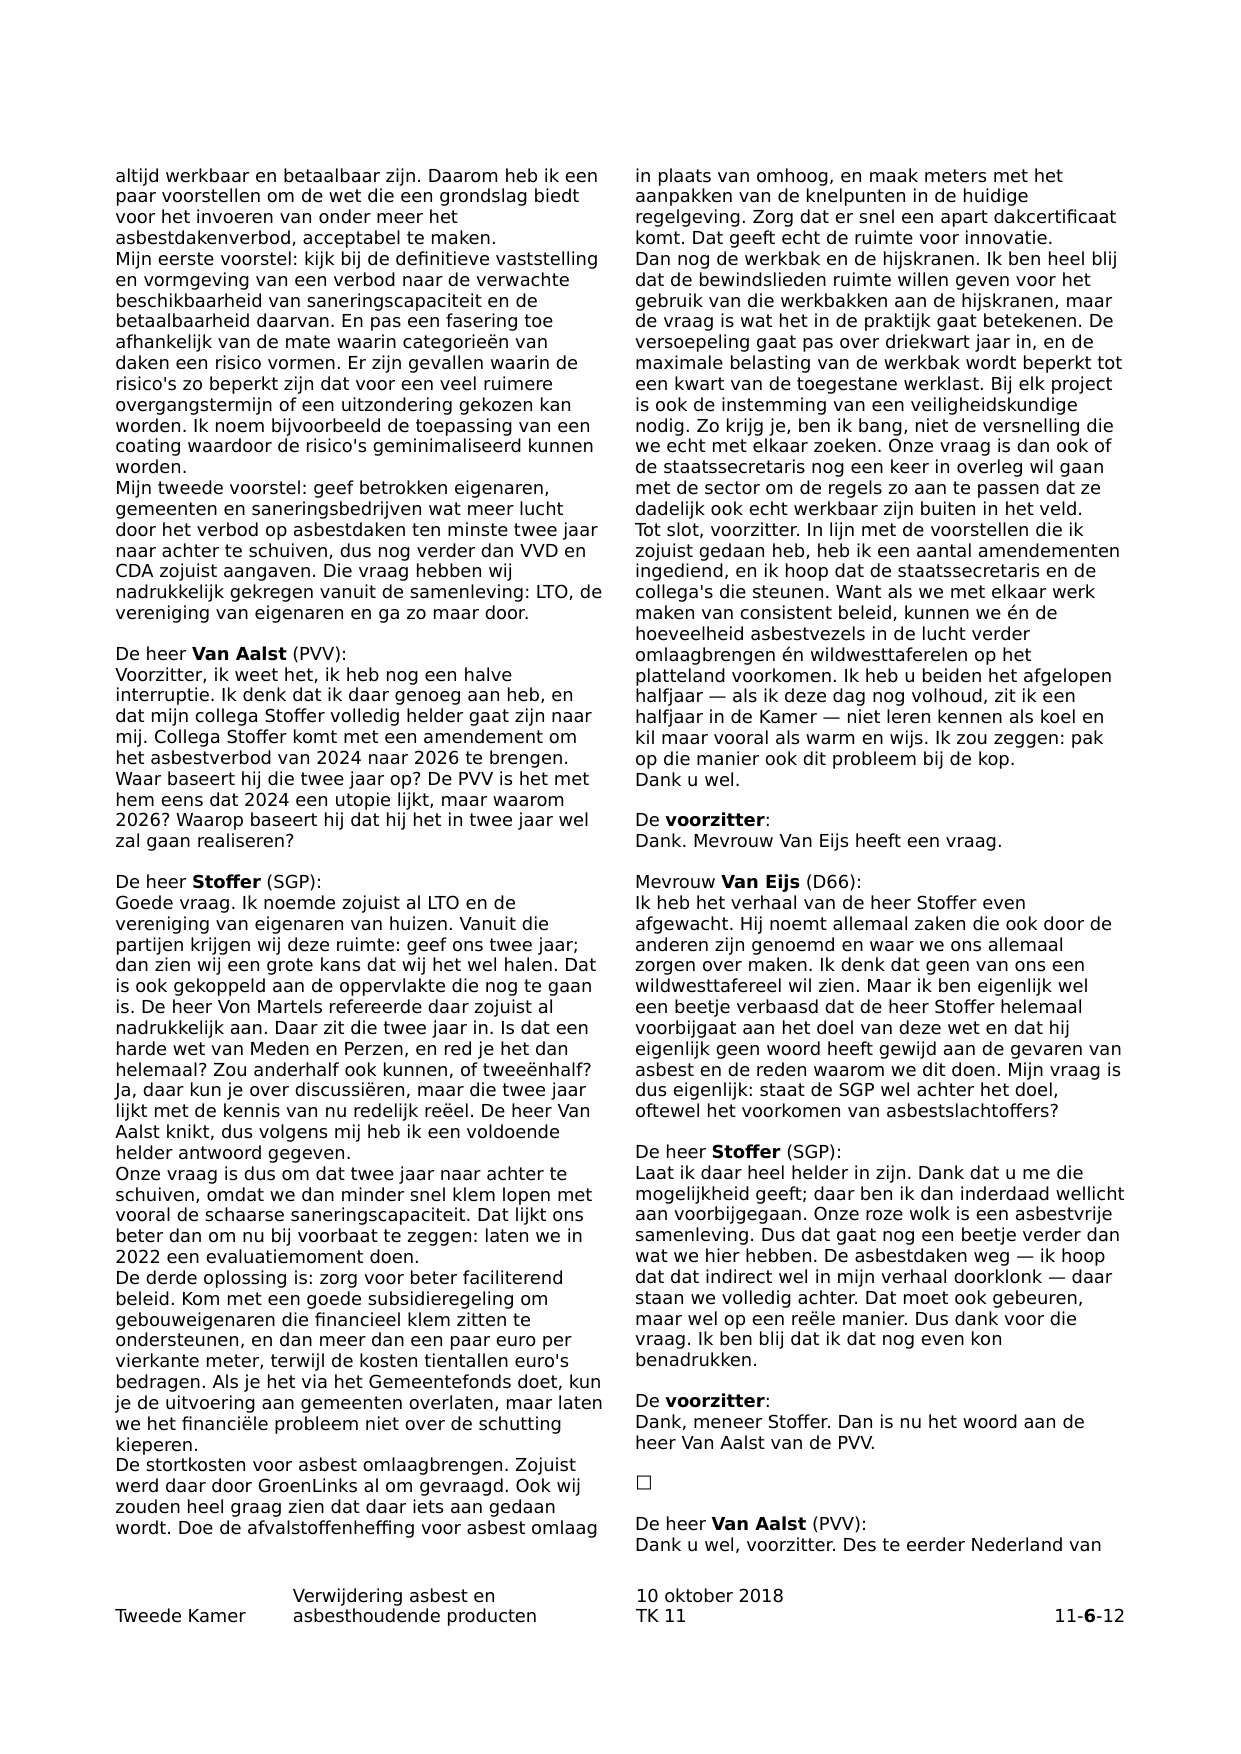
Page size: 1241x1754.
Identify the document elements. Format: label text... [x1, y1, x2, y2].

text Dank, meneer Stoffer. Dan is nu het woord aan de heer Van Aalst van de PVV. [635, 1412, 1125, 1453]
text Dank u wel. [635, 769, 1125, 790]
text De voorzitter: [635, 810, 1125, 831]
text Mevrouw Van Eijs (D66): [635, 872, 1125, 893]
text De voorzitter: [635, 1391, 1125, 1412]
text Dank u wel, voorzitter. Des te eerder Nederland van [635, 1535, 1125, 1556]
text Mijn tweede voorstel: geef betrokken eigenaren, gemeenten en saneringsbedrijven wat meer lucht door het verbod op asbestdaken ten minste twee jaar naar achter te schuiven, dus nog verder dan VVD en CDA zojuist aangaven. Die vraag hebben wij nadrukkelijk gekregen vanuit de samenleving: LTO, de vereniging van eigenaren en ga zo maar door. [115, 478, 605, 624]
text altijd werkbaar en betaalbaar zijn. Daarom heb ik een paar voorstellen om de wet die een grondslag biedt voor het invoeren van onder meer het asbestdakenverbod, acceptabel te maken. [115, 165, 605, 249]
text Goede vraag. Ik noemde zojuist al LTO en de vereniging van eigenaren van huizen. Vanuit die partijen krijgen wij deze ruimte: geef ons twee jaar; dan zien wij een grote kans dat wij het wel halen. Dat is ook gekoppeld aan de oppervlakte die nog te gaan is. De heer Von Martels refereerde daar zojuist al nadrukkelijk aan. Daar zit die twee jaar in. Is dat een harde wet van Meden en Perzen, en red je het dan helemaal? Zou anderhalf ook kunnen, of tweeënhalf? Ja, daar kun je over discussiëren, maar die twee jaar lijkt met de kennis van nu redelijk reëel. De heer Van Aalst knikt, dus volgens mij heb ik een voldoende helder antwoord gegeven. [115, 893, 605, 1163]
text Ik heb het verhaal van de heer Stoffer even afgewacht. Hij noemt allemaal zaken die ook door de anderen zijn genoemd en waar we ons allemaal zorgen over maken. Ik denk dat geen van ons een wildwesttafereel wil zien. Maar ik ben eigenlijk wel een beetje verbaasd dat de heer Stoffer helemaal voorbijgaat aan het doel van deze wet en dat hij eigenlijk geen woord heeft gewijd aan de gevaren van asbest en de reden waarom we dit doen. Mijn vraag is dus eigenlijk: staat de SGP wel achter het doel, oftewel het voorkomen van asbestslachtoffers? [635, 893, 1125, 1122]
text Laat ik daar heel helder in zijn. Dank dat u me die mogelijkheid geeft; daar ben ik dan inderdaad wellicht aan voorbijgegaan. Onze roze wolk is een asbestvrije samenleving. Dus dat gaat nog een beetje verder dan wat we hier hebben. De asbestdaken weg — ik hoop dat dat indirect wel in mijn verhaal doorklonk — daar staan we volledig achter. Dat moet ook gebeuren, maar wel op een reële manier. Dus dank voor die vraag. Ik ben blij dat ik dat nog even kon benadrukken. [635, 1162, 1125, 1371]
text De heer Van Aalst (PVV): [115, 644, 605, 664]
text Dank. Mevrouw Van Eijs heeft een vraag. [635, 831, 1125, 852]
text Dan nog de werkbak en de hijskranen. Ik ben heel blij dat de bewindslieden ruimte willen geven voor het gebruik van die werkbakken aan de hijskranen, maar de vraag is wat het in de praktijk gaat betekenen. De versoepeling gaat pas over driekwart jaar in, en de maximale belasting van de werkbak wordt beperkt tot een kwart van de toegestane werklast. Bij elk project is ook de instemming van een veiligheidskundige nodig. Zo krijg je, ben ik bang, niet de versnelling die we echt met elkaar zoeken. Onze vraag is dan ook of de staatssecretaris nog een keer in overleg wil gaan met de sector om de regels zo aan te passen dat ze dadelijk ook echt werkbaar zijn buiten in het veld. [635, 249, 1125, 519]
text in plaats van omhoog, en maak meters met het aanpakken van de knelpunten in de huidige regelgeving. Zorg dat er snel een apart dakcertificaat komt. Dat geeft echt de ruimte voor innovatie. [635, 165, 1125, 249]
text De stortkosten voor asbest omlaagbrengen. Zojuist werd daar door GroenLinks al om gevraagd. Ook wij zouden heel graag zien dat daar iets aan gedaan wordt. Doe de afvalstoffenheffing voor asbest omlaag [115, 1455, 605, 1538]
text ⬜ [635, 1473, 1125, 1494]
text De heer Stoffer (SGP): [115, 872, 605, 893]
text Mijn eerste voorstel: kijk bij de definitieve vaststelling en vormgeving van een verbod naar de verwachte beschikbaarheid van saneringscapaciteit en de betaalbaarheid daarvan. En pas een fasering toe afhankelijk van de mate waarin categorieën van daken een risico vormen. Er zijn gevallen waarin de risico's zo beperkt zijn dat voor een veel ruimere overgangstermijn of een uitzondering gekozen kan worden. Ik noem bijvoorbeeld de toepassing van een coating waardoor de risico's geminimaliseerd kunnen worden. [115, 249, 605, 478]
text Onze vraag is dus om dat twee jaar naar achter te schuiven, omdat we dan minder snel klem lopen met vooral de schaarse saneringscapaciteit. Dat lijkt ons beter dan om nu bij voorbaat te zeggen: laten we in 2022 een evaluatiemoment doen. [115, 1163, 605, 1268]
text Voorzitter, ik weet het, ik heb nog een halve interruptie. Ik denk dat ik daar genoeg aan heb, en dat mijn collega Stoffer volledig helder gaat zijn naar mij. Collega Stoffer komt met een amendement om het asbestverbod van 2024 naar 2026 te brengen. Waar baseert hij die twee jaar op? De PVV is het met hem eens dat 2024 een utopie lijkt, maar waarom 2026? Waarop baseert hij dat hij het in twee jaar wel zal gaan realiseren? [115, 664, 605, 852]
text De derde oplossing is: zorg voor beter faciliterend beleid. Kom met een goede subsidieregeling om gebouweigenaren die financieel klem zitten te ondersteunen, en dan meer dan een paar euro per vierkante meter, terwijl de kosten tientallen euro's bedragen. Als je het via het Gemeentefonds doet, kun je de uitvoering aan gemeenten overlaten, maar laten we het financiële probleem niet over de schutting kieperen. [115, 1268, 605, 1455]
text Tot slot, voorzitter. In lijn met de voorstellen die ik zojuist gedaan heb, heb ik een aantal amendementen ingediend, en ik hoop dat de staatssecretaris en de collega's die steunen. Want als we met elkaar werk maken van consistent beleid, kunnen we én de hoeveelheid asbestvezels in de lucht verder omlaagbrengen én wildwesttaferelen op het platteland voorkomen. Ik heb u beiden het afgelopen halfjaar — als ik deze dag nog volhoud, zit ik een halfjaar in de Kamer — niet leren kennen als koel en kil maar vooral als warm en wijs. Ik zou zeggen: pak op die manier ook dit probleem bij de kop. [635, 519, 1125, 769]
text De heer Stoffer (SGP): [635, 1142, 1125, 1162]
text De heer Van Aalst (PVV): [635, 1514, 1125, 1535]
